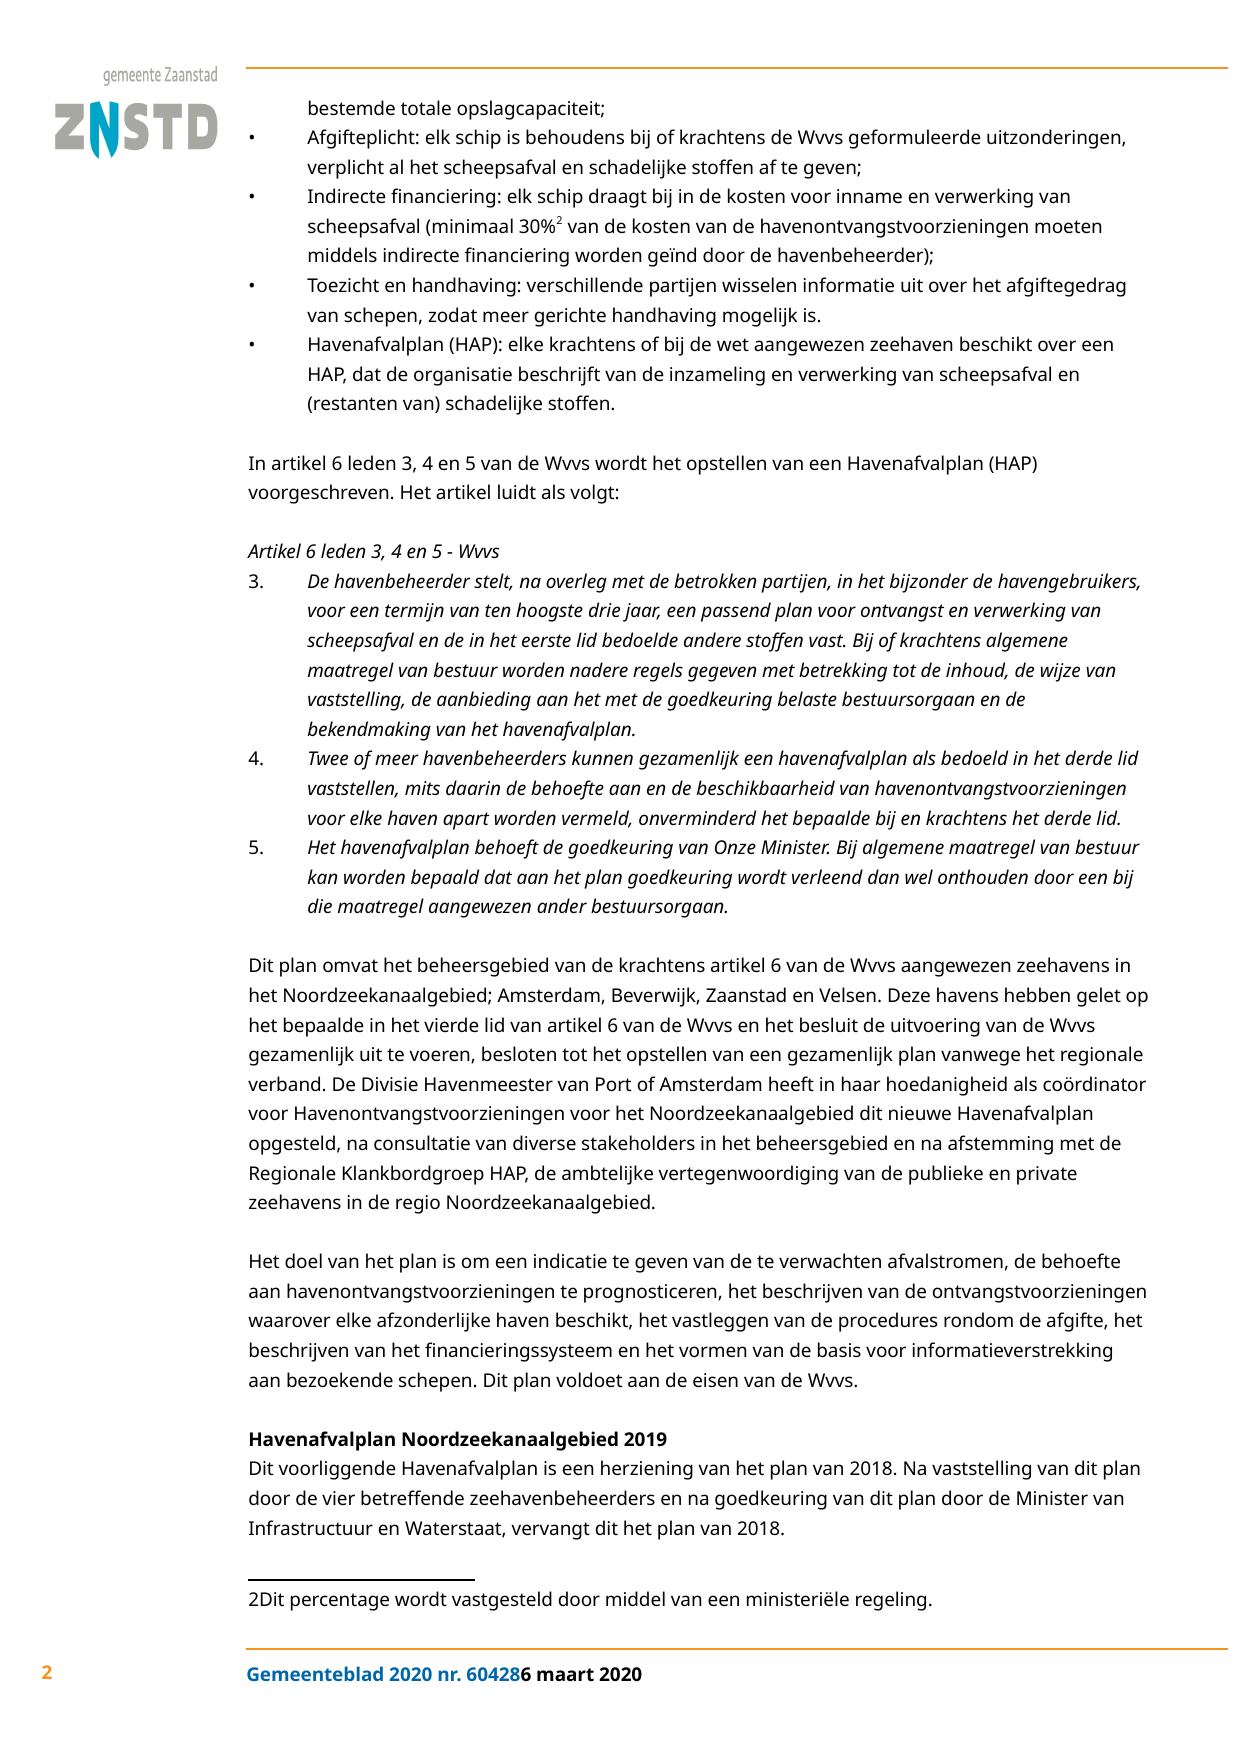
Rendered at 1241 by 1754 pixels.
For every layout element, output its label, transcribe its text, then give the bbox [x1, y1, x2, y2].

list Dit percentage wordt vastgesteld door middel van een ministeriële regeling. [248, 1586, 1152, 1612]
list Indirecte financiering: elk schip draagt bij in de kosten voor inname en verwerking van scheepsafval (minimaal 30% van de kosten van de havenontvangstvoorzieningen moeten middels indirecte financiering worden geïnd door de havenbeheerder); [248, 183, 1152, 268]
text Dit voorliggende Havenafvalplan is een herziening van het plan van 2018. Na vaststelling van dit plan door de vier betreffende zeehavenbeheerders en na goedkeuring van dit plan door de Minister van Infrastructuur en Waterstaat, vervangt dit het plan van 2018. [248, 1456, 1152, 1541]
list Havenafvalplan (HAP): elke krachtens of bij de wet aangewezen zeehaven beschikt over een HAP, dat de organisatie beschrijft van de inzameling en verwerking van scheepsafval en (restanten van) schadelijke stoffen. [248, 331, 1152, 416]
text Dit plan omvat het beheersgebied van de krachtens artikel 6 van de Wvvs aangewezen zeehavens in het Noordzeekanaalgebied; Amsterdam, Beverwijk, Zaanstad en Velsen. Deze havens hebben gelet op het bepaalde in het vierde lid van artikel 6 van de Wvvs en het besluit de uitvoering van de Wvvs gezamenlijk uit te voeren, besloten tot het opstellen van een gezamenlijk plan vanwege het regionale verband. De Divisie Havenmeester van Port of Amsterdam heeft in haar hoedanigheid als coördinator voor Havenontvangstvoorzieningen voor het Noordzeekanaalgebied dit nieuwe Havenafvalplan opgesteld, na consultatie van diverse stakeholders in het beheersgebied en na afstemming met de Regionale Klankbordgroep HAP, de ambtelijke vertegenwoordiging van de publieke en private zeehavens in de regio Noordzeekanaalgebied. [248, 953, 1152, 1215]
text Artikel 6 leden 3, 4 en 5 - Wvvs [248, 538, 1152, 564]
list Twee of meer havenbeheerders kunnen gezamenlijk een havenafvalplan als bedoeld in het derde lid vaststellen, mits daarin de behoefte aan en de beschikbaarheid van havenontvangstvoorzieningen voor elke haven apart worden vermeld, onverminderd het bepaalde bij en krachtens het derde lid. [248, 746, 1152, 831]
text Het doel van het plan is om een indicatie te geven van de te verwachten afvalstromen, de behoefte aan havenontvangstvoorzieningen te prognosticeren, het beschrijven van de ontvangstvoorzieningen waarover elke afzonderlijke haven beschikt, het vastleggen van de procedures rondom de afgifte, het beschrijven van het financieringssysteem en het vormen van de basis voor informatieverstrekking aan bezoekende schepen. Dit plan voldoet aan de eisen van de Wvvs. [248, 1248, 1152, 1393]
text In artikel 6 leden 3, 4 en 5 van de Wvvs wordt het opstellen van een Havenafvalplan (HAP) voorgeschreven. Het artikel luidt als volgt: [248, 450, 1152, 505]
list Toezicht en handhaving: verschillende partijen wisselen informatie uit over het afgiftegedrag van schepen, zodat meer gerichte handhaving mogelijk is. [248, 272, 1152, 328]
list Afgifteplicht: elk schip is behoudens bij of krachtens de Wvvs geformuleerde uitzonderingen, verplicht al het scheepsafval en schadelijke stoffen af te geven; [248, 124, 1152, 180]
list De havenbeheerder stelt, na overleg met de betrokken partijen, in het bijzonder de havengebruikers, voor een termijn van ten hoogste drie jaar, een passend plan voor ontvangst en verwerking van scheepsafval en de in het eerste lid bedoelde andere stoffen vast. Bij of krachtens algemene maatregel van bestuur worden nadere regels gegeven met betrekking tot de inhoud, de wijze van vaststelling, de aanbieding aan het met de goedkeuring belaste bestuursorgaan en de bekendmaking van het havenafvalplan. [248, 568, 1152, 742]
picture [41, 47, 231, 172]
list bestemde totale opslagcapaciteit; [248, 95, 1152, 121]
list Het havenafvalplan behoeft de goedkeuring van Onze Minister. Bij algemene maatregel van bestuur kan worden bepaald dat aan het plan goedkeuring wordt verleend dan wel onthouden door een bij die maatregel aangewezen ander bestuursorgaan. [248, 834, 1152, 919]
text Havenafvalplan Noordzeekanaalgebied 2019 [248, 1426, 1152, 1452]
